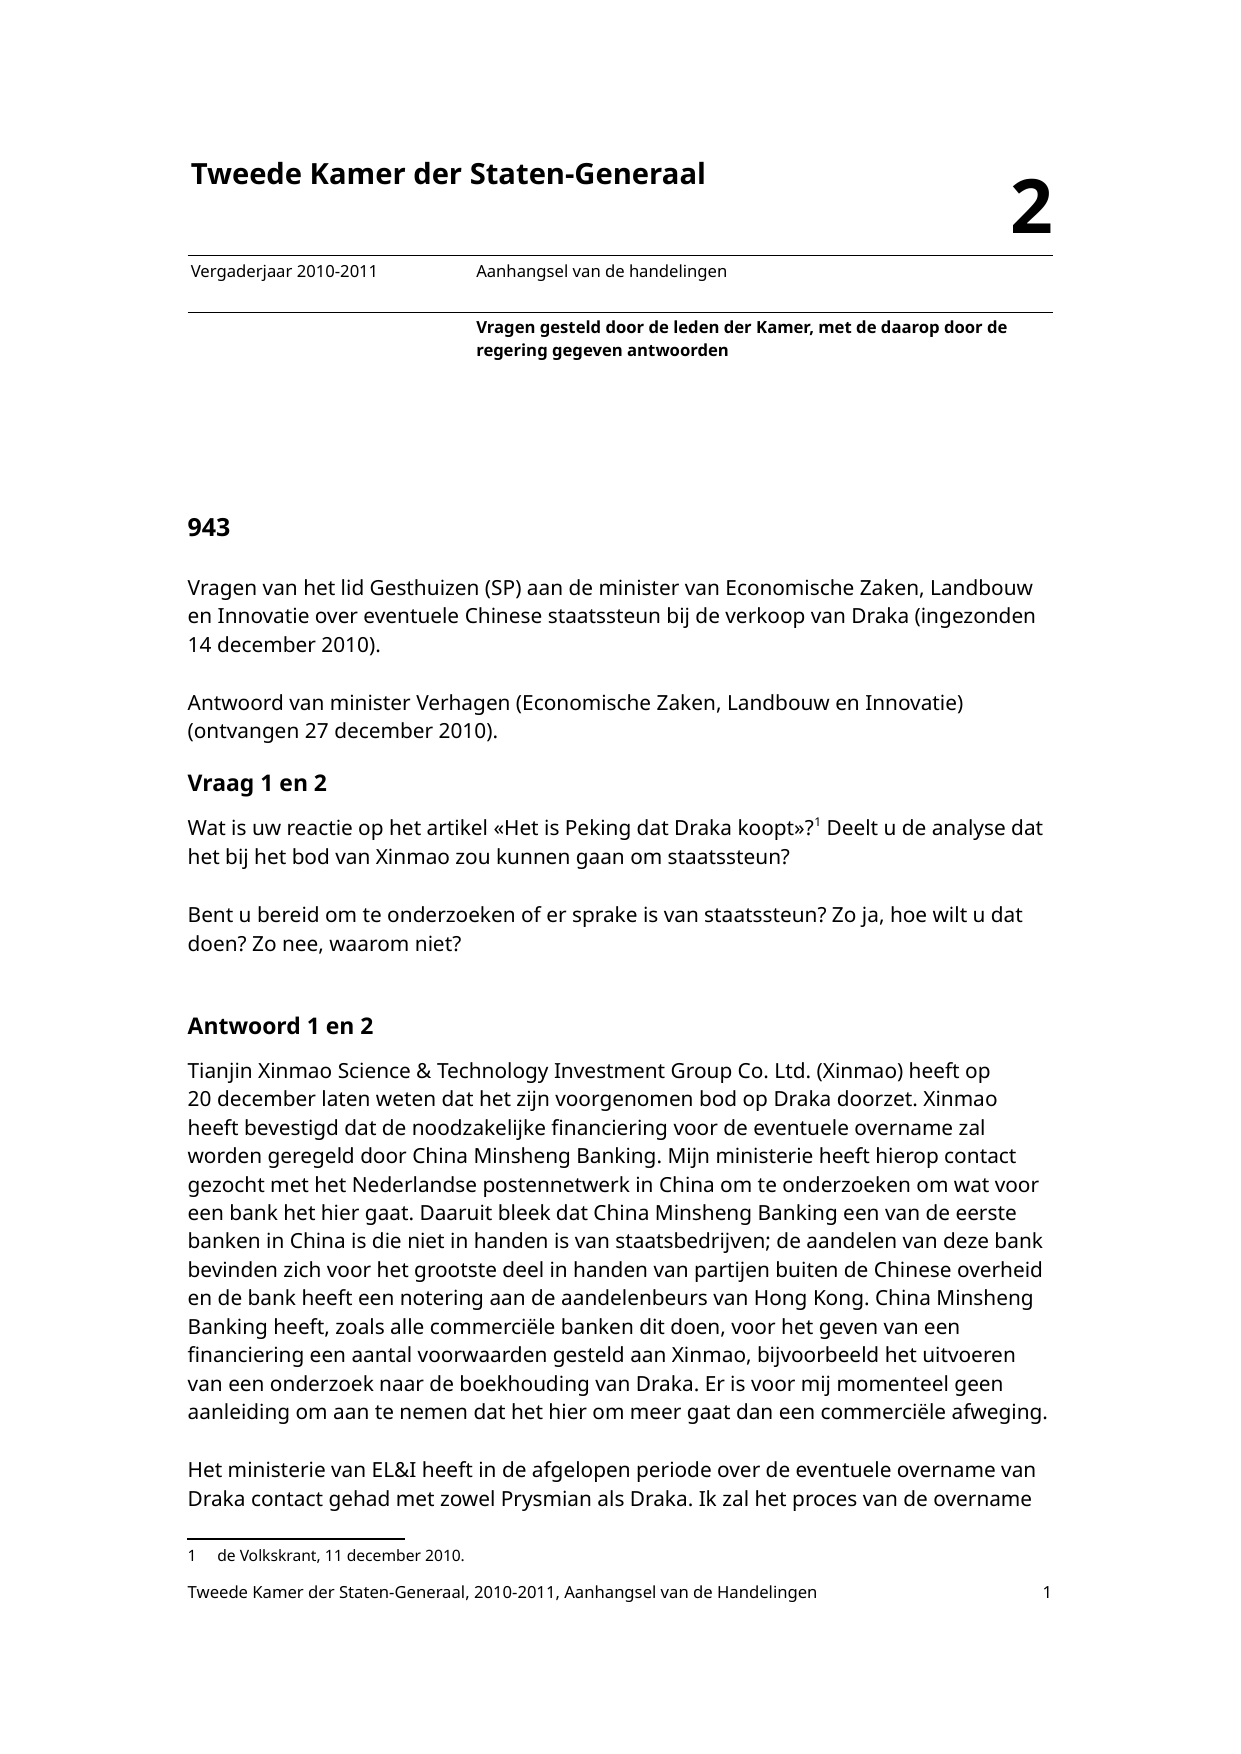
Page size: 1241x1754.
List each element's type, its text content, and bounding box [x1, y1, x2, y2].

text de Volkskrant, 11 december 2010. [187, 1538, 1053, 1566]
text Wat is uw reactie op het artikel «Het is Peking dat Draka koopt»? Deelt u de analyse dat het bij het bod van Xinmao zou kunnen gaan om staatssteun? [187, 813, 1053, 870]
text Tianjin Xinmao Science & Technology Investment Group Co. Ltd. (Xinmao) heeft op 20 december laten weten dat het zijn voorgenomen bod op Draka doorzet. Xinmao heeft bevestigd dat de noodzakelijke financiering voor de eventuele overname zal worden geregeld door China Minsheng Banking. Mijn ministerie heeft hierop contact gezocht met het Nederlandse postennetwerk in China om te onderzoeken om wat voor een bank het hier gaat. Daaruit bleek dat China Minsheng Banking een van de eerste banken in China is die niet in handen is van staatsbedrijven; de aandelen van deze bank bevinden zich voor het grootste deel in handen van partijen buiten de Chinese overheid en de bank heeft een notering aan de aandelenbeurs van Hong Kong. China Minsheng Banking heeft, zoals alle commerciële banken dit doen, voor het geven van een financiering een aantal voorwaarden gesteld aan Xinmao, bijvoorbeeld het uitvoeren van een onderzoek naar de boekhouding van Draka. Er is voor mij momenteel geen aanleiding om aan te nemen dat het hier om meer gaat dan een commerciële afweging. [187, 1056, 1053, 1426]
table_cell Vragen gesteld door de leden der Kamer, met de daarop door de regering gegeven antwoorden [473, 313, 1053, 361]
text 943 [187, 509, 1053, 543]
text Het ministerie van EL&I heeft in de afgelopen periode over de eventuele overname van Draka contact gehad met zowel Prysmian als Draka. Ik zal het proces van de overname [187, 1456, 1053, 1512]
text Vragen van het lid Gesthuizen (SP) aan de minister van Economische Zaken, Landbouw en Innovatie over eventuele Chinese staatssteun bij de verkoop van Draka (ingezonden 14 december 2010). [187, 573, 1053, 658]
table_cell Vergaderjaar 2010-2011 [188, 256, 473, 312]
subtitle Vraag 1 en 2 [187, 767, 1053, 798]
table_header 2 [880, 150, 1053, 255]
table_cell Aanhangsel van de handelingen [473, 256, 1053, 312]
text Antwoord van minister Verhagen (Economische Zaken, Landbouw en Innovatie) (ontvangen 27 december 2010). [187, 688, 1053, 745]
text Bent u bereid om te onderzoeken of er sprake is van staatssteun? Zo ja, hoe wilt u dat doen? Zo nee, waarom niet? [187, 900, 1053, 957]
table_header Tweede Kamer der Staten-Generaal [188, 150, 879, 255]
subtitle Antwoord 1 en 2 [187, 1010, 1053, 1041]
table_cell [188, 313, 473, 361]
